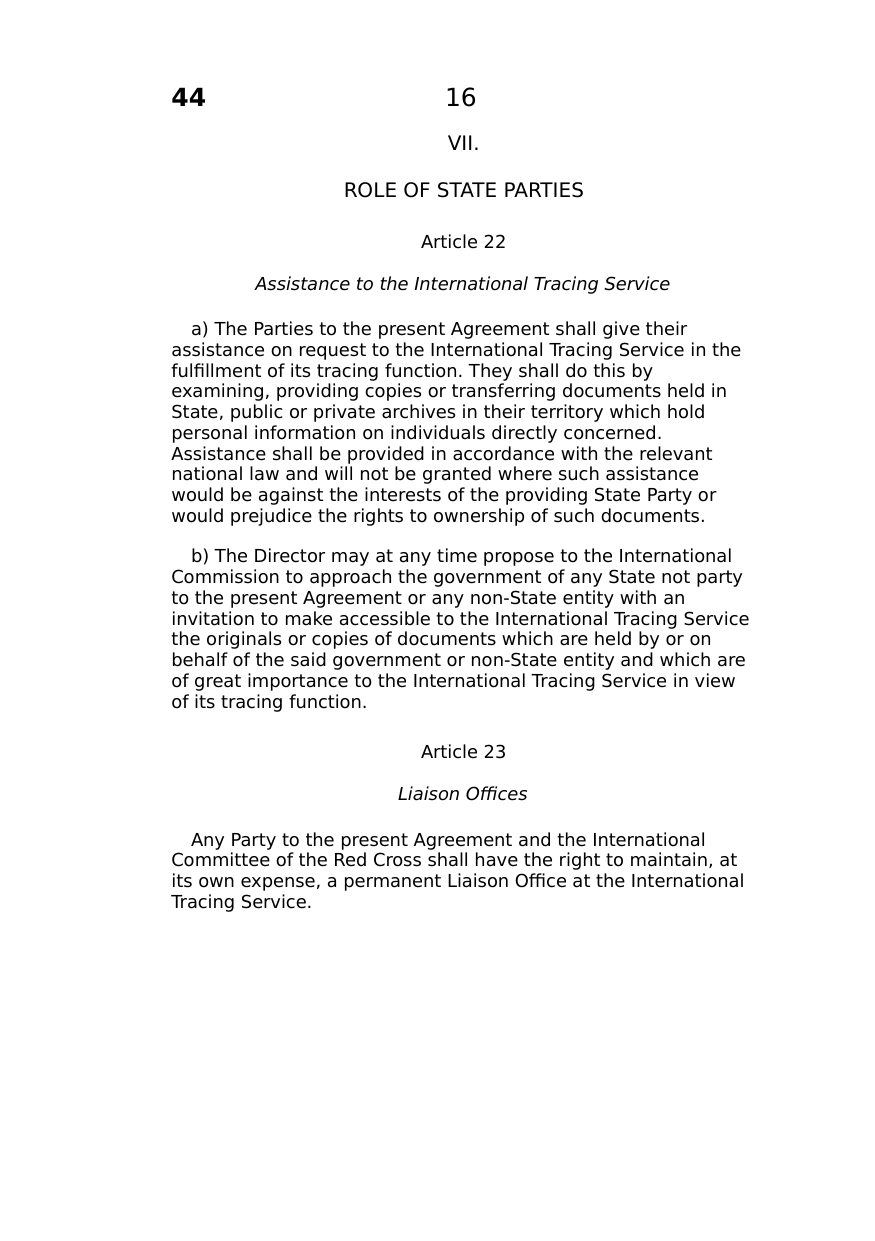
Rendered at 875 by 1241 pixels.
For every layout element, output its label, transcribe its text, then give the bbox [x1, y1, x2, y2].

text Any Party to the present Agreement and the International Committee of the Red Cross shall have the right to maintain, at its own expense, a permanent Liaison Office at the International Tracing Service. [171, 829, 756, 912]
subtitle Article 23 Liaison Offices [171, 742, 756, 804]
subtitle VII. ROLE OF STATE PARTIES [171, 132, 756, 202]
text a) The Parties to the present Agreement shall give their assistance on request to the International Tracing Service in the fulfillment of its tracing function. They shall do this by examining, providing copies or transferring documents held in State, public or private archives in their territory which hold personal information on individuals directly concerned. Assistance shall be provided in accordance with the relevant national law and will not be granted where such assistance would be against the interests of the providing State Party or would prejudice the rights to ownership of such documents. [171, 319, 756, 526]
subtitle Article 22 Assistance to the International Tracing Service [171, 232, 756, 294]
text b) The Director may at any time propose to the International Commission to approach the government of any State not party to the present Agreement or any non-State entity with an invitation to make accessible to the International Tracing Service the originals or copies of documents which are held by or on behalf of the said government or non-State entity and which are of great importance to the International Tracing Service in view of its tracing function. [171, 546, 756, 712]
